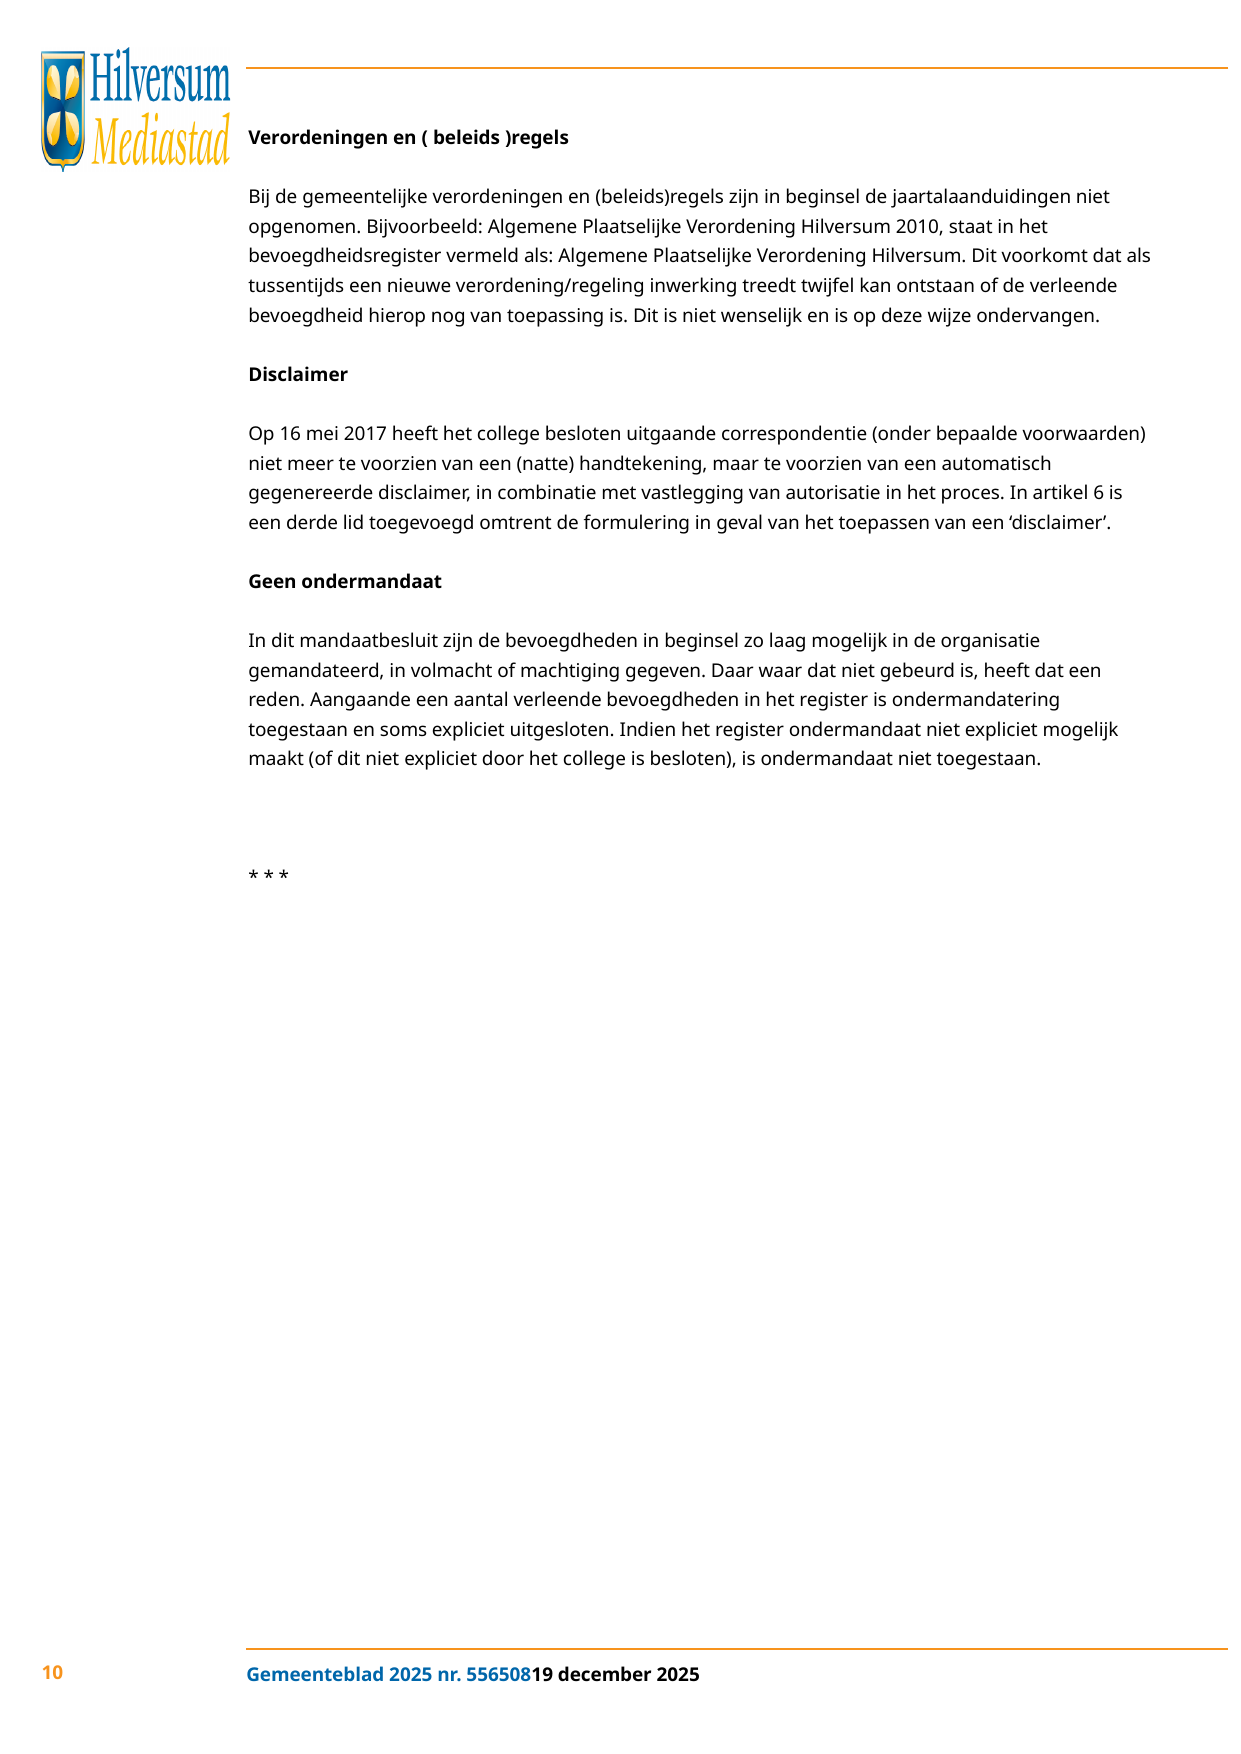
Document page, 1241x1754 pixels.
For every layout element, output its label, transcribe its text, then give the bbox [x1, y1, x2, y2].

text * * * [248, 864, 1152, 890]
text Op 16 mei 2017 heeft het college besloten uitgaande correspondentie (onder bepaalde voorwaarden) niet meer te voorzien van een (natte) handtekening, maar te voorzien van een automatisch gegenereerde disclaimer, in combinatie met vastlegging van autorisatie in het proces. In artikel 6 is een derde lid toegevoegd omtrent de formulering in geval van het toepassen van een ‘disclaimer’. [248, 420, 1152, 535]
text Bij de gemeentelijke verordeningen en (beleids)regels zijn in beginsel de jaartalaanduidingen niet opgenomen. Bijvoorbeeld: Algemene Plaatselijke Verordening Hilversum 2010, staat in het bevoegdheidsregister vermeld als: Algemene Plaatselijke Verordening Hilversum. Dit voorkomt dat als tussentijds een nieuwe verordening/regeling inwerking treedt twijfel kan ontstaan of de verleende bevoegdheid hierop nog van toepassing is. Dit is niet wenselijk en is op deze wijze ondervangen. [248, 183, 1152, 328]
picture [41, 47, 231, 172]
text Disclaimer [248, 361, 1152, 387]
text Geen ondermandaat [248, 568, 1152, 594]
text Verordeningen en ( beleids )regels [248, 124, 1152, 150]
text In dit mandaatbesluit zijn de bevoegdheden in beginsel zo laag mogelijk in de organisatie gemandateerd, in volmacht of machtiging gegeven. Daar waar dat niet gebeurd is, heeft dat een reden. Aangaande een aantal verleende bevoegdheden in het register is ondermandatering toegestaan en soms expliciet uitgesloten. Indien het register ondermandaat niet expliciet mogelijk maakt (of dit niet expliciet door het college is besloten), is ondermandaat niet toegestaan. [248, 627, 1152, 771]
